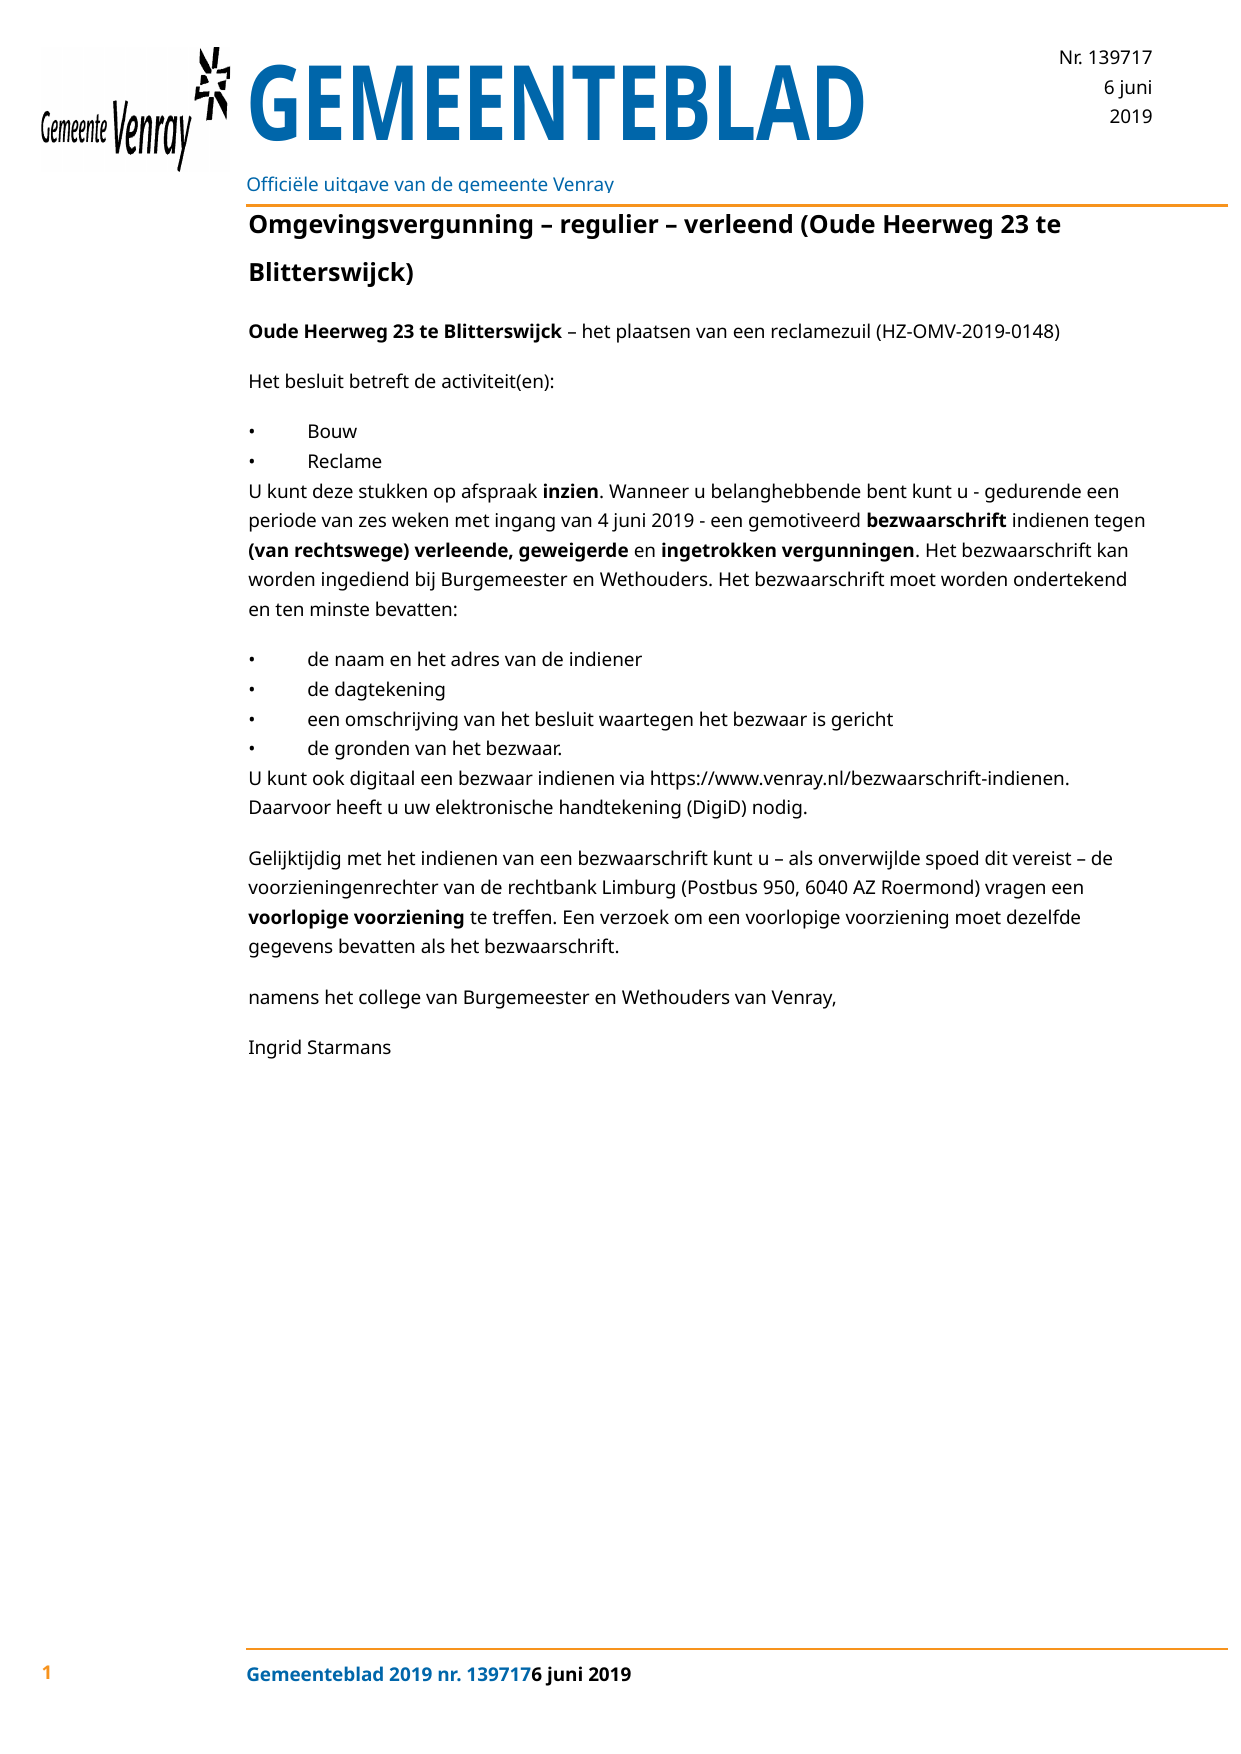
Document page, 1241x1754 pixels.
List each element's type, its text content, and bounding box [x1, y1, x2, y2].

text Oude Heerweg 23 te Blitterswijck – het plaatsen van een reclamezuil (HZ-OMV-2019-0148) [248, 318, 1152, 344]
text Ingrid Starmans [248, 1034, 1152, 1060]
list Bouw [248, 419, 1152, 444]
text U kunt ook digitaal een bezwaar indienen via https://www.venray.nl/bezwaarschrift-indienen. Daarvoor heeft u uw elektronische handtekening (DigiD) nodig. [248, 765, 1152, 820]
text Omgevingsvergunning – regulier – verleend (Oude Heerweg 23 te Blitterswijck) [248, 207, 1152, 288]
list de dagtekening [248, 676, 1152, 702]
list een omschrijving van het besluit waartegen het bezwaar is gericht [248, 706, 1152, 732]
picture [41, 47, 231, 172]
text Gelijktijdig met het indienen van een bezwaarschrift kunt u – als onverwijlde spoed dit vereist – de voorzieningenrechter van de rechtbank Limburg (Postbus 950, 6040 AZ Roermond) vragen een voorlopige voorziening te treffen. Een verzoek om een voorlopige voorziening moet dezelfde gegevens bevatten als het bezwaarschrift. [248, 845, 1152, 959]
text U kunt deze stukken op afspraak inzien. Wanneer u belanghebbende bent kunt u - gedurende een periode van zes weken met ingang van 4 juni 2019 - een gemotiveerd bezwaarschrift indienen tegen (van rechtswege) verleende, geweigerde en ingetrokken vergunningen. Het bezwaarschrift kan worden ingediend bij Burgemeester en Wethouders. Het bezwaarschrift moet worden ondertekend en ten minste bevatten: [248, 478, 1152, 622]
list de gronden van het bezwaar. [248, 735, 1152, 761]
list de naam en het adres van de indiener [248, 647, 1152, 672]
text namens het college van Burgemeester en Wethouders van Venray, [248, 984, 1152, 1010]
list Reclame [248, 448, 1152, 474]
text Het besluit betreft de activiteit(en): [248, 368, 1152, 394]
